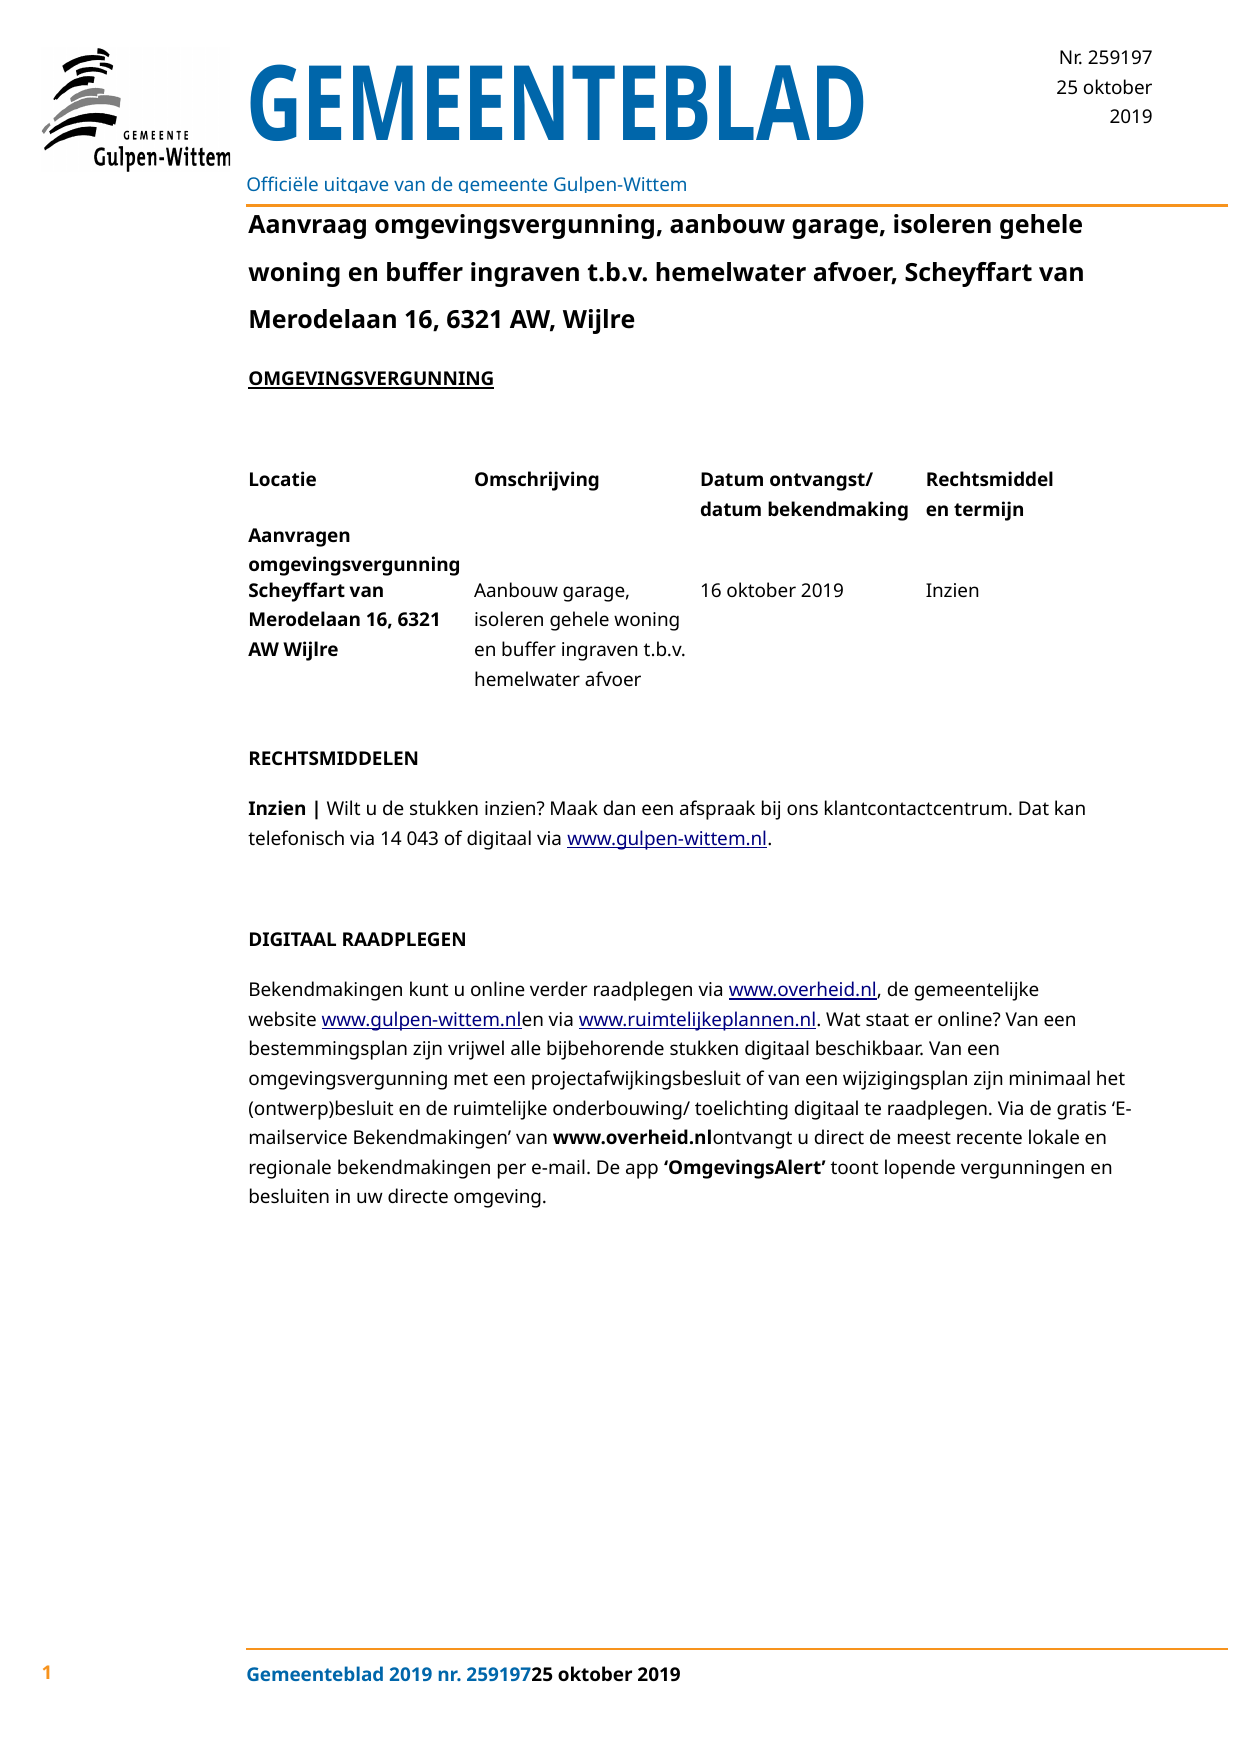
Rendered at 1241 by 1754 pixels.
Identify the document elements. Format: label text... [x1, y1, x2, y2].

text DIGITAAL RAADPLEGEN [248, 926, 1152, 952]
text Bekendmakingen kunt u online verder raadplegen via www.overheid.nl, de gemeentelijke website www.gulpen-wittem.nlen via www.ruimtelijkeplannen.nl. Wat staat er online? Van een bestemmingsplan zijn vrijwel alle bijbehorende stukken digitaal beschikbaar. Van een omgevingsvergunning met een projectafwijkingsbesluit of van een wijzigingsplan zijn minimaal het (ontwerp)besluit en de ruimtelijke onderbouwing/ toelichting digitaal te raadplegen. Via de gratis ‘E-mailservice Bekendmakingen’ van www.overheid.nlontvangt u direct de meest recente lokale en regionale bekendmakingen per e-mail. De app ‘OmgevingsAlert’ toont lopende vergunningen en besluiten in uw directe omgeving. [248, 976, 1152, 1209]
table_cell Aanbouw garage, isoleren gehele woning en buffer ingraven t.b.v. hemelwater afvoer [474, 577, 700, 692]
text Inzien | Wilt u de stukken inzien? Maak dan een afspraak bij ons klantcontactcentrum. Dat kan telefonisch via 14 043 of digitaal via www.gulpen-wittem.nl. [248, 796, 1152, 851]
table_header Omschrijving [474, 466, 700, 522]
table_cell 16 oktober 2019 [700, 577, 926, 692]
table_cell [926, 522, 1152, 577]
table_cell Inzien [926, 577, 1152, 692]
table_header Locatie [248, 466, 474, 522]
table_header Rechtsmiddel en termijn [926, 466, 1152, 522]
text OMGEVINGSVERGUNNING [248, 366, 1152, 391]
table_cell Aanvragen omgevingsvergunning [248, 522, 474, 577]
table_header Datum ontvangst/ datum bekendmaking [700, 466, 926, 522]
text RECHTSMIDDELEN [248, 745, 1152, 771]
text Aanvraag omgevingsvergunning, aanbouw garage, isoleren gehele woning en buffer ingraven t.b.v. hemelwater afvoer, Scheyffart van Merodelaan 16, 6321 AW, Wijlre [248, 207, 1152, 336]
table_cell [474, 522, 700, 577]
picture [41, 47, 231, 172]
table_cell Scheyffart van Merodelaan 16, 6321 AW Wijlre [248, 577, 474, 692]
table_cell [700, 522, 926, 577]
